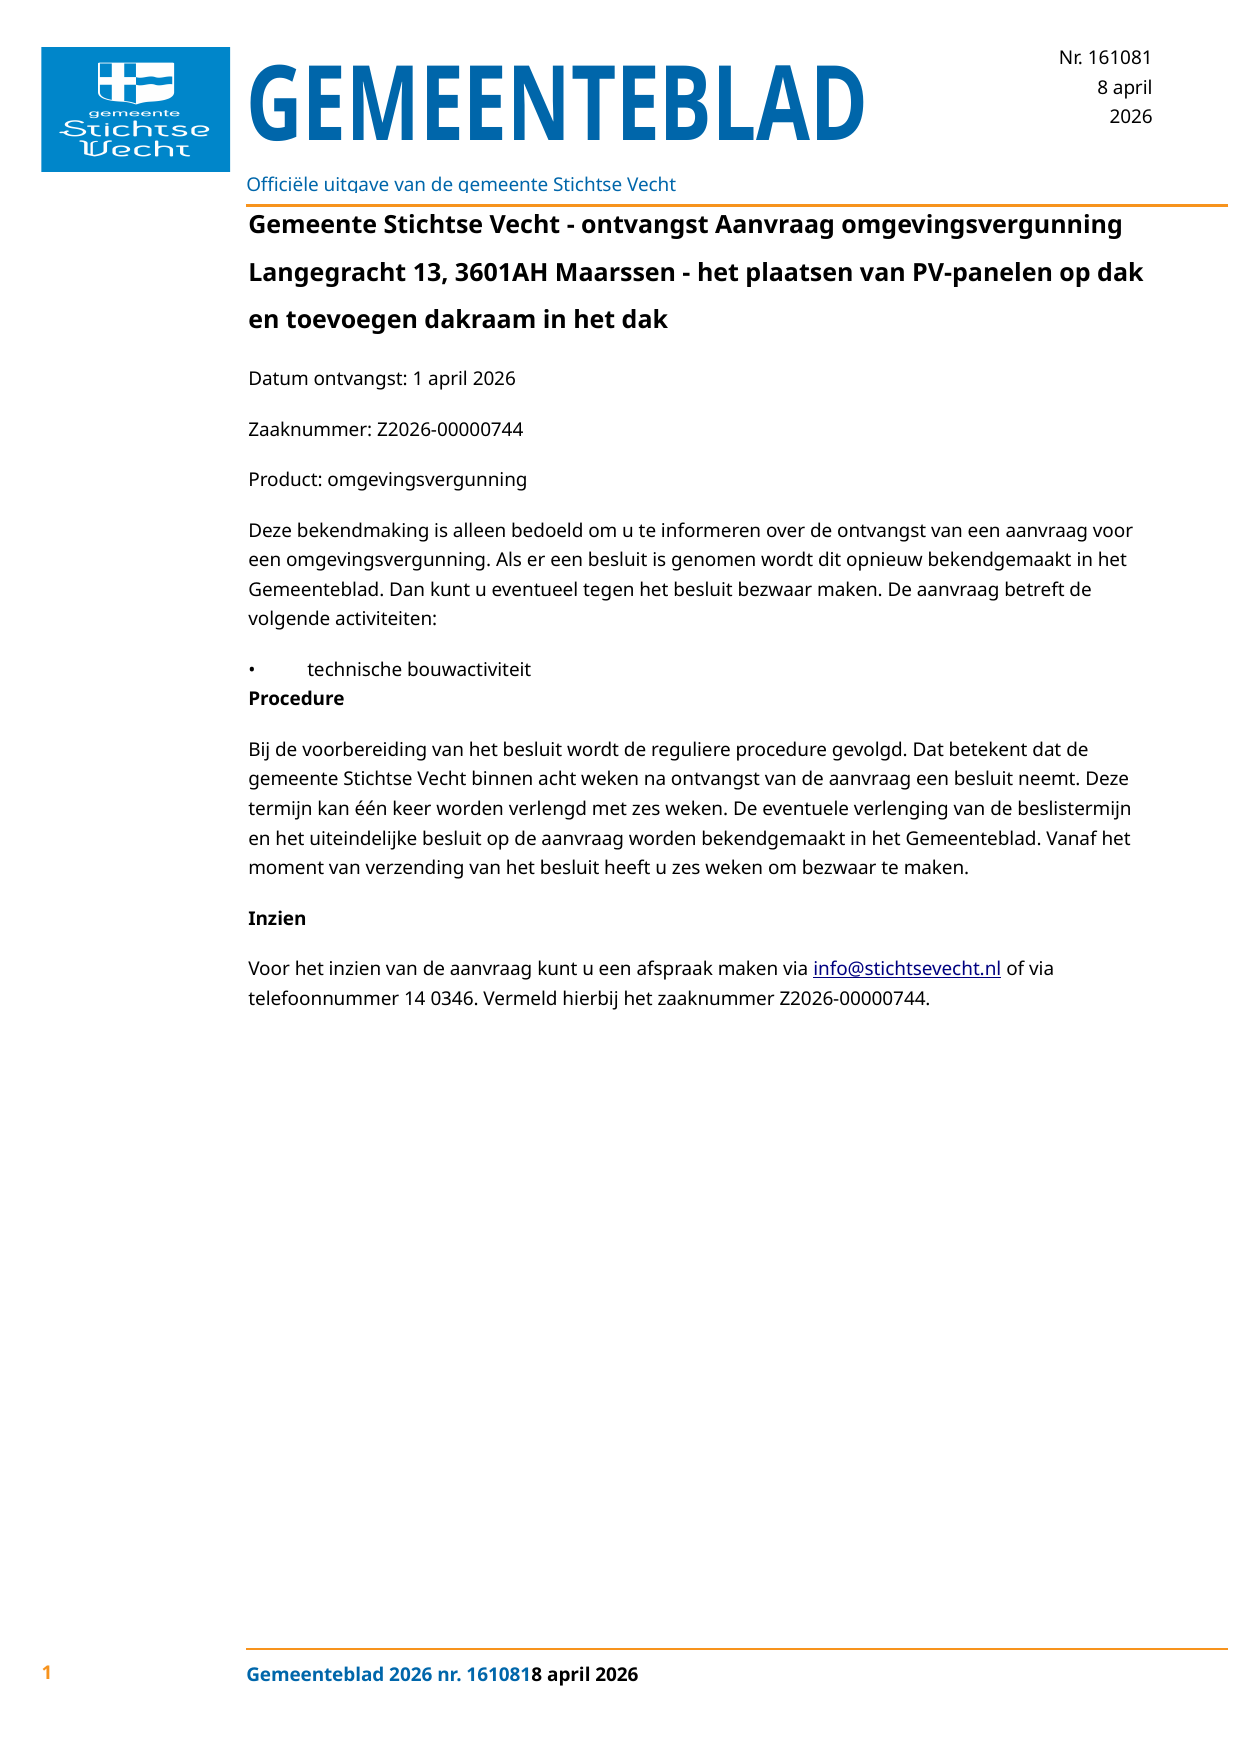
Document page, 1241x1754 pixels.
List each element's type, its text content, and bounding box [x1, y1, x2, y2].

text Zaaknummer: Z2026-00000744 [248, 416, 1152, 442]
text Voor het inzien van de aanvraag kunt u een afspraak maken via info@stichtsevecht.nl of via telefoonnummer 14 0346. Vermeld hierbij het zaaknummer Z2026-00000744. [248, 955, 1152, 1010]
list technische bouwactiviteit [248, 656, 1152, 682]
text Product: omgevingsvergunning [248, 466, 1152, 492]
text Inzien [248, 905, 1152, 930]
text Gemeente Stichtse Vecht - ontvangst Aanvraag omgevingsvergunning Langegracht 13, 3601AH Maarssen - het plaatsen van PV-panelen op dak en toevoegen dakraam in het dak [248, 207, 1152, 336]
picture [137, 63, 174, 103]
text Datum ontvangst: 1 april 2026 [248, 366, 1152, 391]
text Bij de voorbereiding van het besluit wordt de reguliere procedure gevolgd. Dat betekent dat de gemeente Stichtse Vecht binnen acht weken na ontvangst van de aanvraag een besluit neemt. Deze termijn kan één keer worden verlengd met zes weken. De eventuele verlenging van de beslistermijn en het uiteindelijke besluit op de aanvraag worden bekendgemaakt in het Gemeenteblad. Vanaf het moment van verzending van het besluit heeft u zes weken om bezwaar te maken. [248, 736, 1152, 880]
picture [99, 63, 135, 101]
text Deze bekendmaking is alleen bedoeld om u te informeren over de ontvangst van een aanvraag voor een omgevingsvergunning. Als er een besluit is genomen wordt dit opnieuw bekendgemaakt in het Gemeenteblad. Dan kunt u eventueel tegen het besluit bezwaar maken. De aanvraag betreft de volgende activiteiten: [248, 517, 1152, 631]
text Procedure [248, 686, 1152, 711]
